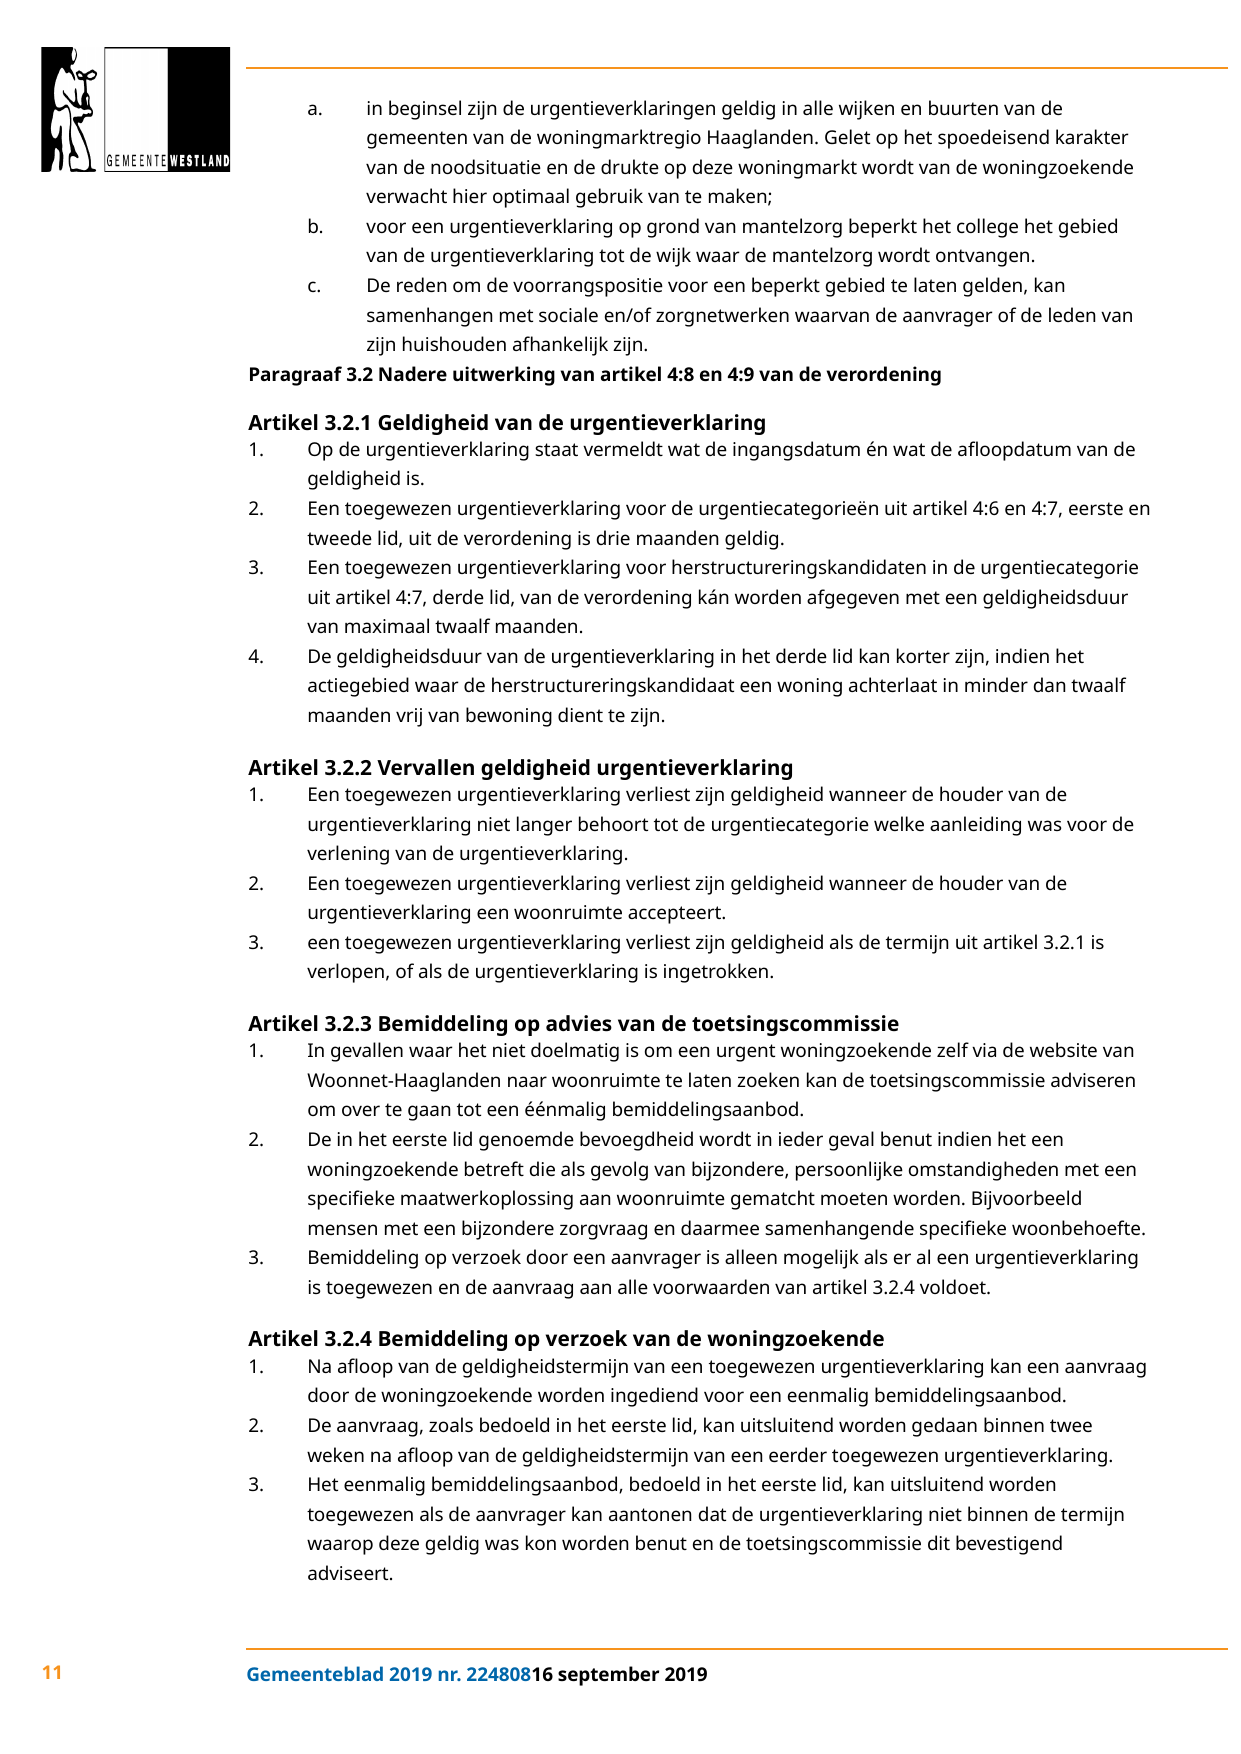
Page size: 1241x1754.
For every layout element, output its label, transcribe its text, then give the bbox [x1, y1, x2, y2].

text Artikel 3.2.4 Bemiddeling op verzoek van de woningzoekende [248, 1324, 1152, 1353]
list De in het eerste lid genoemde bevoegdheid wordt in ieder geval benut indien het een woningzoekende betreft die als gevolg van bijzondere, persoonlijke omstandigheden met een specifieke maatwerkoplossing aan woonruimte gematcht moeten worden. Bijvoorbeeld mensen met een bijzondere zorgvraag en daarmee samenhangende specifieke woonbehoefte. [248, 1126, 1152, 1241]
picture [41, 47, 231, 172]
list Bemiddeling op verzoek door een aanvrager is alleen mogelijk als er al een urgentieverklaring is toegewezen en de aanvraag aan alle voorwaarden van artikel 3.2.4 voldoet. [248, 1244, 1152, 1300]
list De aanvraag, zoals bedoeld in het eerste lid, kan uitsluitend worden gedaan binnen twee weken na afloop van de geldigheidstermijn van een eerder toegewezen urgentieverklaring. [248, 1412, 1152, 1467]
text Paragraaf 3.2 Nadere uitwerking van artikel 4:8 en 4:9 van de verordening [248, 361, 1152, 387]
list Een toegewezen urgentieverklaring voor de urgentiecategorieën uit artikel 4:6 en 4:7, eerste en tweede lid, uit de verordening is drie maanden geldig. [248, 495, 1152, 551]
list een toegewezen urgentieverklaring verliest zijn geldigheid als de termijn uit artikel 3.2.1 is verlopen, of als de urgentieverklaring is ingetrokken. [248, 929, 1152, 984]
text Artikel 3.2.1 Geldigheid van de urgentieverklaring [248, 408, 1152, 436]
list Een toegewezen urgentieverklaring verliest zijn geldigheid wanneer de houder van de urgentieverklaring niet langer behoort tot de urgentiecategorie welke aanleiding was voor de verlening van de urgentieverklaring. [248, 781, 1152, 866]
list Het eenmalig bemiddelingsaanbod, bedoeld in het eerste lid, kan uitsluitend worden toegewezen als de aanvrager kan aantonen dat de urgentieverklaring niet binnen de termijn waarop deze geldig was kon worden benut en de toetsingscommissie dit bevestigend adviseert. [248, 1471, 1152, 1586]
list Op de urgentieverklaring staat vermeldt wat de ingangsdatum én wat de afloopdatum van de geldigheid is. [248, 436, 1152, 491]
list Een toegewezen urgentieverklaring voor herstructureringskandidaten in de urgentiecategorie uit artikel 4:7, derde lid, van de verordening kán worden afgegeven met een geldigheidsduur van maximaal twaalf maanden. [248, 554, 1152, 639]
list voor een urgentieverklaring op grond van mantelzorg beperkt het college het gebied van de urgentieverklaring tot de wijk waar de mantelzorg wordt ontvangen. [307, 213, 1152, 268]
list in beginsel zijn de urgentieverklaringen geldig in alle wijken en buurten van de gemeenten van de woningmarktregio Haaglanden. Gelet op het spoedeisend karakter van de noodsituatie en de drukte op deze woningmarkt wordt van de woningzoekende verwacht hier optimaal gebruik van te maken; [307, 95, 1152, 209]
list In gevallen waar het niet doelmatig is om een urgent woningzoekende zelf via de website van Woonnet-Haaglanden naar woonruimte te laten zoeken kan de toetsingscommissie adviseren om over te gaan tot een éénmalig bemiddelingsaanbod. [248, 1037, 1152, 1122]
text Artikel 3.2.2 Vervallen geldigheid urgentieverklaring [248, 753, 1152, 781]
list De geldigheidsduur van de urgentieverklaring in het derde lid kan korter zijn, indien het actiegebied waar de herstructureringskandidaat een woning achterlaat in minder dan twaalf maanden vrij van bewoning dient te zijn. [248, 643, 1152, 728]
list Na afloop van de geldigheidstermijn van een toegewezen urgentieverklaring kan een aanvraag door de woningzoekende worden ingediend voor een eenmalig bemiddelingsaanbod. [248, 1353, 1152, 1408]
list De reden om de voorrangspositie voor een beperkt gebied te laten gelden, kan samenhangen met sociale en/of zorgnetwerken waarvan de aanvrager of de leden van zijn huishouden afhankelijk zijn. [307, 272, 1152, 357]
list Een toegewezen urgentieverklaring verliest zijn geldigheid wanneer de houder van de urgentieverklaring een woonruimte accepteert. [248, 870, 1152, 925]
text Artikel 3.2.3 Bemiddeling op advies van de toetsingscommissie [248, 1009, 1152, 1037]
